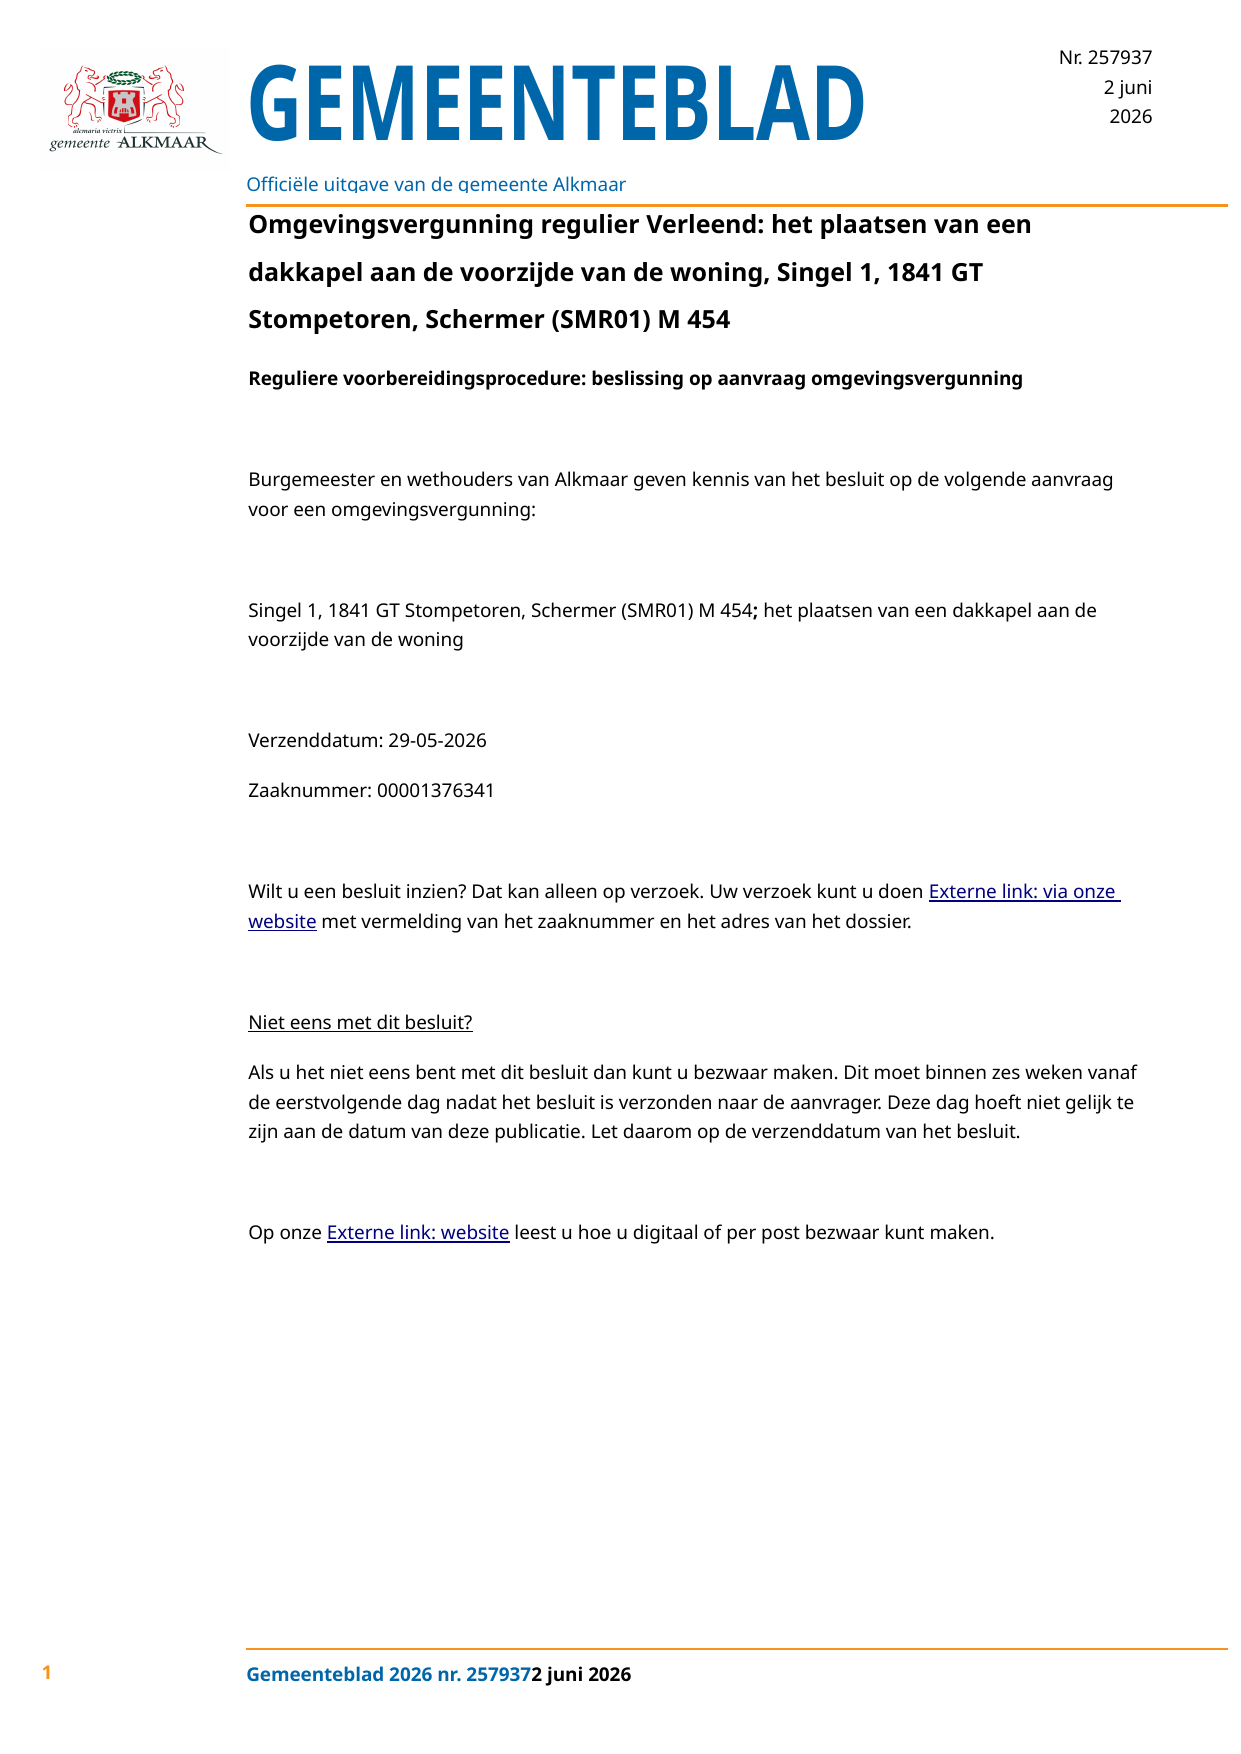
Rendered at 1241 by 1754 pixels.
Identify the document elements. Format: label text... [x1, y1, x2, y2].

text Verzenddatum: 29-05-2026 [248, 727, 1152, 753]
picture [41, 47, 231, 172]
text Op onze Externe link: website leest u hoe u digitaal of per post bezwaar kunt maken. [248, 1219, 1152, 1245]
text Singel 1, 1841 GT Stompetoren, Schermer (SMR01) M 454; het plaatsen van een dakkapel aan de voorzijde van de woning [248, 597, 1152, 652]
text Als u het niet eens bent met dit besluit dan kunt u bezwaar maken. Dit moet binnen zes weken vanaf de eerstvolgende dag nadat het besluit is verzonden naar de aanvrager. Deze dag hoeft niet gelijk te zijn aan de datum van deze publicatie. Let daarom op de verzenddatum van het besluit. [248, 1059, 1152, 1144]
text Zaaknummer: 00001376341 [248, 778, 1152, 803]
text Burgemeester en wethouders van Alkmaar geven kennis van het besluit op de volgende aanvraag voor een omgevingsvergunning: [248, 466, 1152, 522]
text Niet eens met dit besluit? [248, 1009, 1152, 1034]
text Omgevingsvergunning regulier Verleend: het plaatsen van een dakkapel aan de voorzijde van de woning, Singel 1, 1841 GT Stompetoren, Schermer (SMR01) M 454 [248, 207, 1152, 336]
text Reguliere voorbereidingsprocedure: beslissing op aanvraag omgevingsvergunning [248, 366, 1152, 391]
text Wilt u een besluit inzien? Dat kan alleen op verzoek. Uw verzoek kunt u doen Externe link: via onze website met vermelding van het zaaknummer en het adres van het dossier. [248, 878, 1152, 934]
